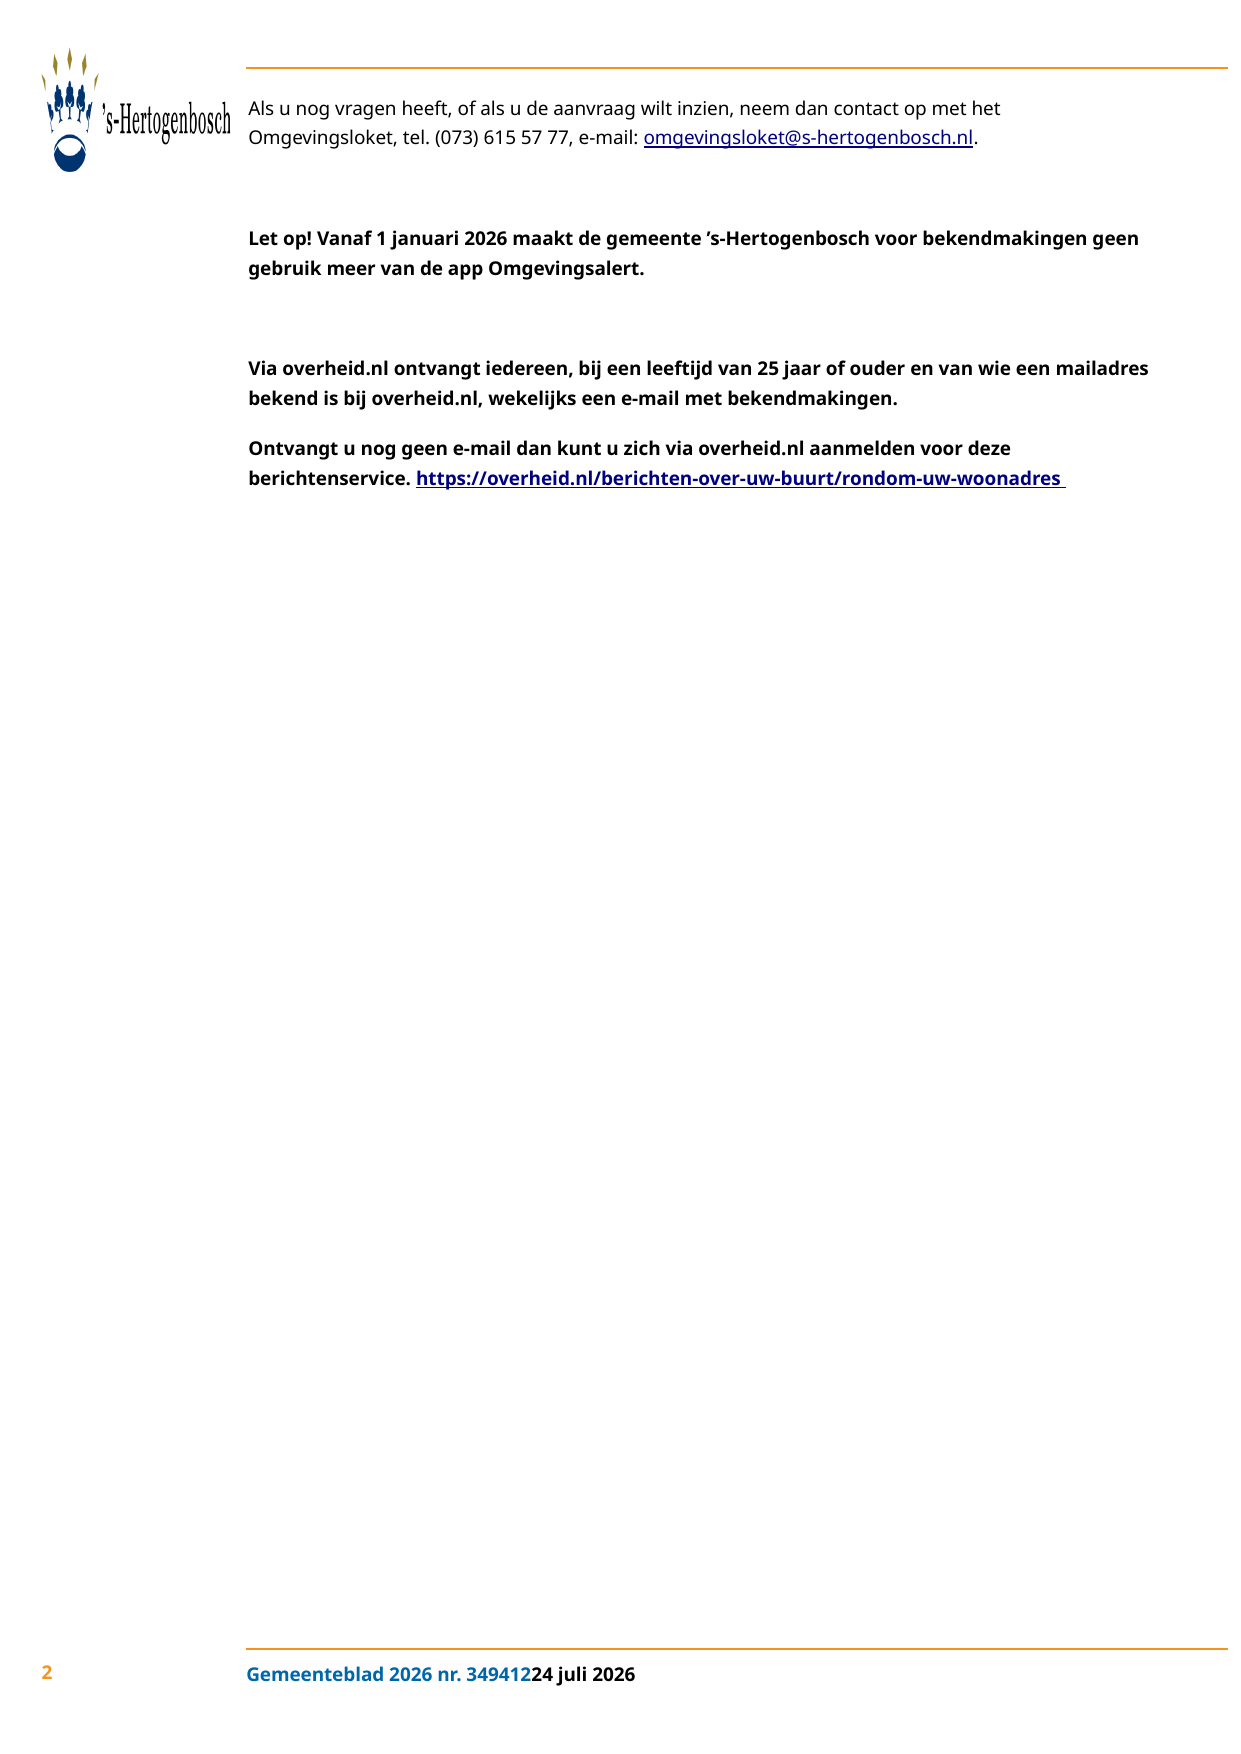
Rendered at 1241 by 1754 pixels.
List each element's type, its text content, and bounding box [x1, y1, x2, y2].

text Via overheid.nl ontvangt iedereen, bij een leeftijd van 25 jaar of ouder en van wie een mailadres bekend is bij overheid.nl, wekelijks een e-mail met bekendmakingen. [248, 356, 1152, 411]
text Let op! Vanaf 1 januari 2026 maakt de gemeente ’s-Hertogenbosch voor bekendmakingen geen gebruik meer van de app Omgevingsalert. [248, 225, 1152, 281]
text Als u nog vragen heeft, of als u de aanvraag wilt inzien, neem dan contact op met het Omgevingsloket, tel. (073) 615 57 77, e-mail: omgevingsloket@s-hertogenbosch.nl. [248, 95, 1152, 150]
picture [41, 47, 231, 172]
text Ontvangt u nog geen e-mail dan kunt u zich via overheid.nl aanmelden voor deze berichtenservice. https://overheid.nl/berichten-over-uw-buurt/rondom-uw-woonadres [248, 436, 1152, 491]
